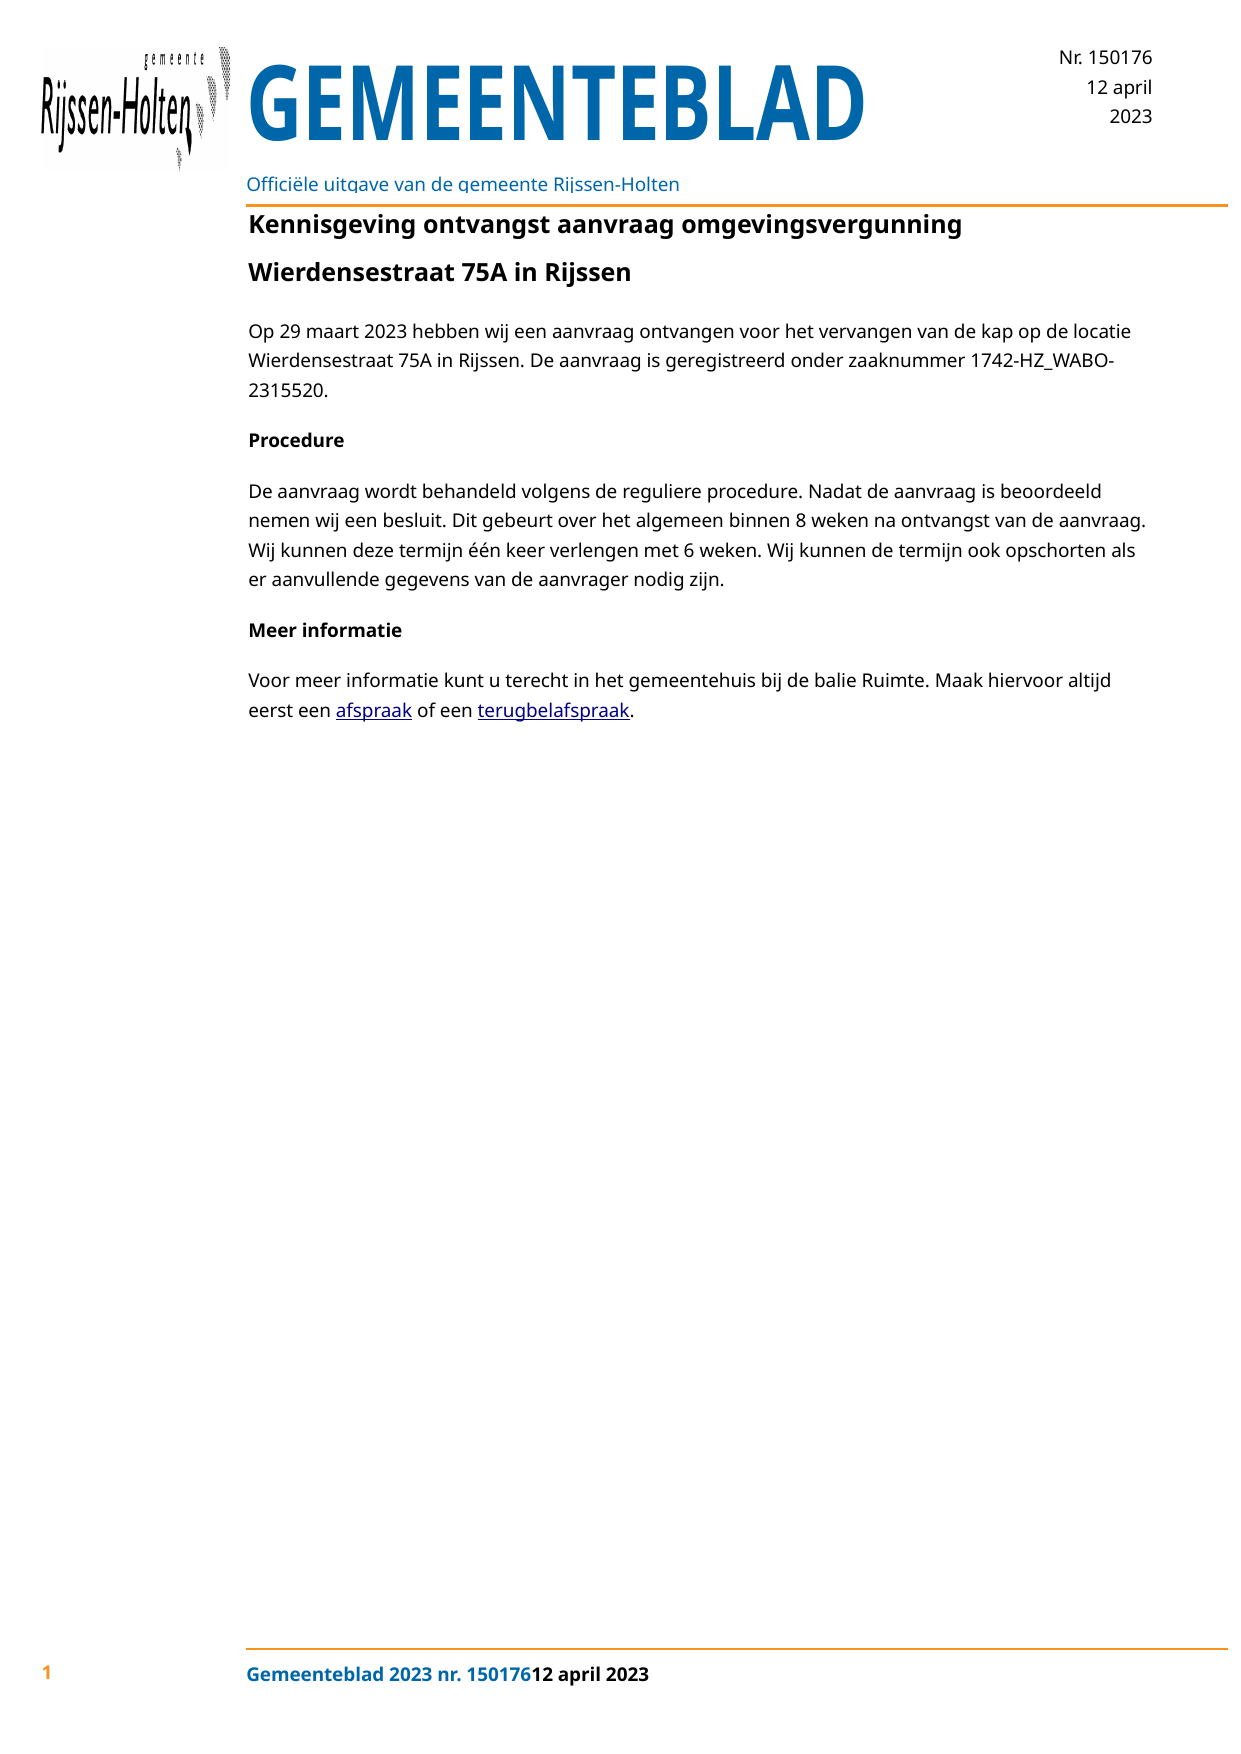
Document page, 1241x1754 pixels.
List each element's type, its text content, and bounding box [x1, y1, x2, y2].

text Procedure [248, 427, 1152, 453]
text Op 29 maart 2023 hebben wij een aanvraag ontvangen voor het vervangen van de kap op de locatie Wierdensestraat 75A in Rijssen. De aanvraag is geregistreerd onder zaaknummer 1742-HZ_WABO-2315520. [248, 318, 1152, 403]
text De aanvraag wordt behandeld volgens de reguliere procedure. Nadat de aanvraag is beoordeeld nemen wij een besluit. Dit gebeurt over het algemeen binnen 8 weken na ontvangst van de aanvraag. Wij kunnen deze termijn één keer verlengen met 6 weken. Wij kunnen de termijn ook opschorten als er aanvullende gegevens van de aanvrager nodig zijn. [248, 478, 1152, 592]
picture [41, 47, 231, 172]
text Meer informatie [248, 617, 1152, 643]
text Voor meer informatie kunt u terecht in het gemeentehuis bij de balie Ruimte. Maak hiervoor altijd eerst een afspraak of een terugbelafspraak. [248, 667, 1152, 723]
text Kennisgeving ontvangst aanvraag omgevingsvergunning Wierdensestraat 75A in Rijssen [248, 207, 1152, 288]
